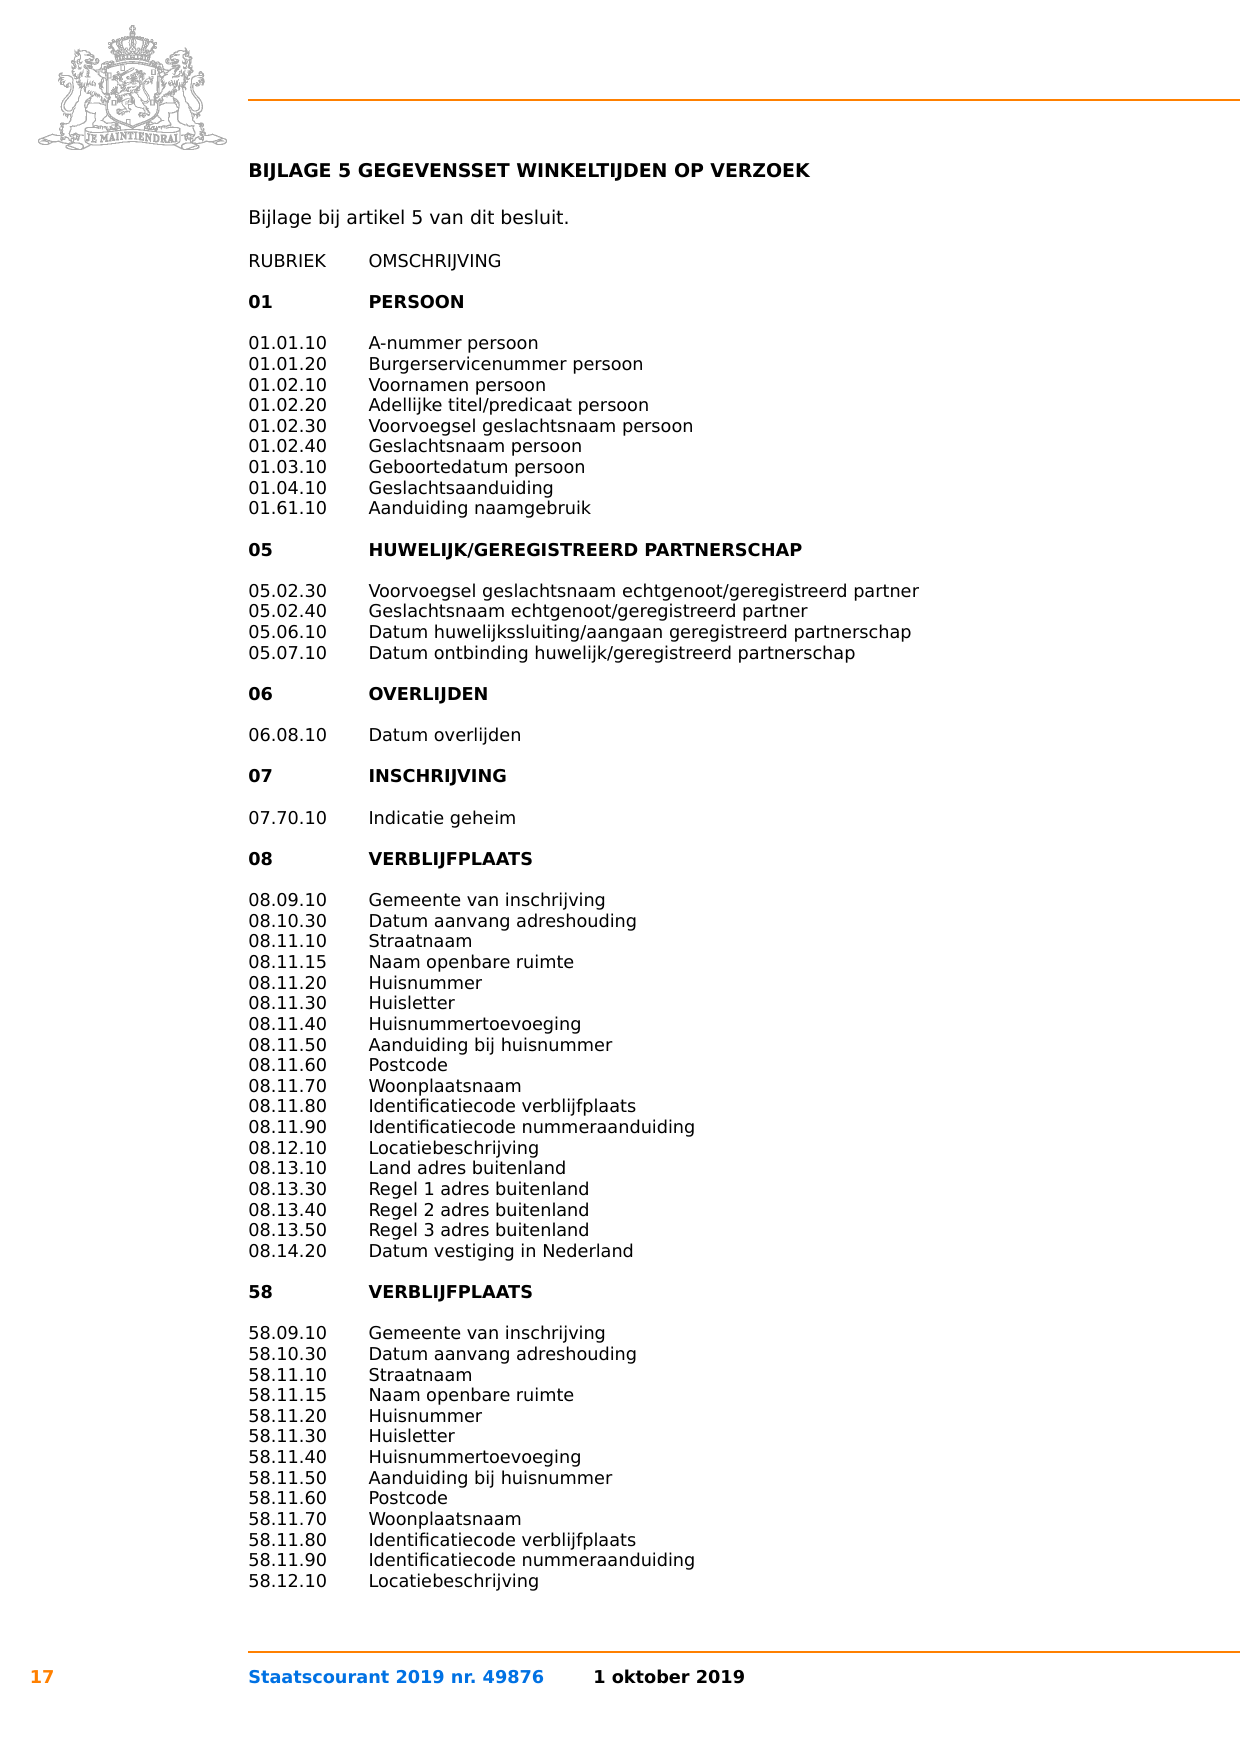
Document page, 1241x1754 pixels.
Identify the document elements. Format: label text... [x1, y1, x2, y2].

table_cell [363, 560, 1163, 581]
table_cell Datum aanvang adreshouding [363, 1344, 1163, 1364]
table_cell Huisnummertoevoeging [363, 1447, 1163, 1468]
table_cell PERSOON [363, 292, 1163, 313]
table_cell 08.11.60 [248, 1055, 362, 1076]
table_cell 08.11.15 [248, 952, 362, 973]
table_cell 58.11.60 [248, 1488, 362, 1509]
table_cell [363, 663, 1163, 684]
table_cell Aanduiding bij huisnummer [363, 1468, 1163, 1488]
table_cell 58.12.10 [248, 1571, 362, 1591]
table_cell 05 [248, 540, 362, 560]
table_cell Geboortedatum persoon [363, 457, 1163, 478]
table_cell 07 [248, 766, 362, 787]
table_cell [248, 746, 362, 766]
table_cell A-nummer persoon [363, 333, 1163, 354]
table_cell 58.11.15 [248, 1385, 362, 1406]
table_cell Geslachtsnaam persoon [363, 436, 1163, 457]
table_cell Aanduiding naamgebruik [363, 498, 1163, 519]
table_cell 01 [248, 292, 362, 313]
table_cell 01.01.20 [248, 354, 362, 374]
table_cell 05.06.10 [248, 622, 362, 643]
table_cell Woonplaatsnaam [363, 1509, 1163, 1529]
table_cell 05.02.40 [248, 601, 362, 622]
table_cell 08.13.50 [248, 1220, 362, 1241]
table_cell Naam openbare ruimte [363, 952, 1163, 973]
subtitle BIJLAGE 5 GEGEVENSSET WINKELTIJDEN OP VERZOEK [248, 160, 1163, 182]
table_cell 01.02.20 [248, 395, 362, 416]
table_cell Indicatie geheim [363, 808, 1163, 828]
table_cell 01.04.10 [248, 478, 362, 498]
table_cell Geslachtsaanduiding [363, 478, 1163, 498]
table_cell [363, 705, 1163, 725]
table_cell Locatiebeschrijving [363, 1138, 1163, 1158]
table_cell [363, 746, 1163, 766]
table_cell Huisletter [363, 993, 1163, 1014]
table_cell [248, 1303, 362, 1323]
table_cell [248, 519, 362, 539]
table_cell Postcode [363, 1488, 1163, 1509]
table_cell Voorvoegsel geslachtsnaam persoon [363, 416, 1163, 436]
table_cell Burgerservicenummer persoon [363, 354, 1163, 374]
table_cell 58.11.40 [248, 1447, 362, 1468]
table_header RUBRIEK [248, 251, 362, 271]
table_cell 01.02.30 [248, 416, 362, 436]
table_cell HUWELIJK/GEREGISTREERD PARTNERSCHAP [363, 540, 1163, 560]
table_cell Regel 3 adres buitenland [363, 1220, 1163, 1241]
table_cell 08.14.20 [248, 1241, 362, 1261]
table_cell 58.09.10 [248, 1323, 362, 1344]
table_cell 58.11.90 [248, 1550, 362, 1571]
picture [38, 25, 227, 150]
table_cell [248, 560, 362, 581]
table_cell 08.13.40 [248, 1200, 362, 1220]
table_cell Adellijke titel/predicaat persoon [363, 395, 1163, 416]
table_cell 58.10.30 [248, 1344, 362, 1364]
table_cell [248, 313, 362, 333]
table_cell 08.11.50 [248, 1035, 362, 1055]
table_cell 58.11.10 [248, 1365, 362, 1385]
table_cell 08 [248, 849, 362, 869]
table_cell [248, 828, 362, 849]
table_cell VERBLIJFPLAATS [363, 1282, 1163, 1303]
table_cell Regel 1 adres buitenland [363, 1179, 1163, 1199]
table_cell OVERLIJDEN [363, 684, 1163, 704]
table_cell 58.11.80 [248, 1530, 362, 1550]
table_cell Identificatiecode verblijfplaats [363, 1096, 1163, 1117]
table_cell 08.09.10 [248, 890, 362, 911]
table_cell 08.13.30 [248, 1179, 362, 1199]
table_cell Huisnummertoevoeging [363, 1014, 1163, 1034]
table_cell Postcode [363, 1055, 1163, 1076]
table_cell Woonplaatsnaam [363, 1076, 1163, 1096]
table_cell 58.11.30 [248, 1426, 362, 1447]
table_cell Identificatiecode verblijfplaats [363, 1530, 1163, 1550]
table_cell [248, 787, 362, 808]
table_cell [363, 519, 1163, 539]
table_cell 58.11.70 [248, 1509, 362, 1529]
table_cell 08.11.20 [248, 973, 362, 993]
table_cell [363, 870, 1163, 890]
table_cell Huisnummer [363, 1406, 1163, 1426]
table_cell 01.02.40 [248, 436, 362, 457]
table_cell 01.02.10 [248, 375, 362, 395]
table_cell Identificatiecode nummeraanduiding [363, 1550, 1163, 1571]
table_cell [248, 705, 362, 725]
table_cell 06.08.10 [248, 725, 362, 746]
table_cell Geslachtsnaam echtgenoot/geregistreerd partner [363, 601, 1163, 622]
table_cell 08.12.10 [248, 1138, 362, 1158]
table_cell 58 [248, 1282, 362, 1303]
table_cell [363, 1261, 1163, 1282]
table_cell 05.02.30 [248, 581, 362, 601]
table_cell 08.11.90 [248, 1117, 362, 1138]
table_cell [363, 313, 1163, 333]
table_cell 08.11.40 [248, 1014, 362, 1034]
table_cell Huisnummer [363, 973, 1163, 993]
table_cell 58.11.50 [248, 1468, 362, 1488]
table_cell [248, 271, 362, 292]
table_cell Datum huwelijkssluiting/aangaan geregistreerd partnerschap [363, 622, 1163, 643]
table_cell Identificatiecode nummeraanduiding [363, 1117, 1163, 1138]
table_cell [363, 787, 1163, 808]
table_cell Locatiebeschrijving [363, 1571, 1163, 1591]
table_cell 08.13.10 [248, 1158, 362, 1179]
table_cell Voornamen persoon [363, 375, 1163, 395]
table_cell [363, 828, 1163, 849]
table_cell Voorvoegsel geslachtsnaam echtgenoot/geregistreerd partner [363, 581, 1163, 601]
table_cell 08.11.80 [248, 1096, 362, 1117]
table_cell [248, 1261, 362, 1282]
table_cell 05.07.10 [248, 643, 362, 663]
table_cell Regel 2 adres buitenland [363, 1200, 1163, 1220]
table_cell 08.11.70 [248, 1076, 362, 1096]
table_cell 08.11.10 [248, 931, 362, 952]
table_cell Huisletter [363, 1426, 1163, 1447]
table_cell Naam openbare ruimte [363, 1385, 1163, 1406]
table_cell Straatnaam [363, 1365, 1163, 1385]
table_cell 06 [248, 684, 362, 704]
table_cell [248, 870, 362, 890]
table_cell INSCHRIJVING [363, 766, 1163, 787]
table_cell Datum overlijden [363, 725, 1163, 746]
table_cell Datum vestiging in Nederland [363, 1241, 1163, 1261]
table_cell 01.03.10 [248, 457, 362, 478]
table_cell Gemeente van inschrijving [363, 1323, 1163, 1344]
table_cell 01.61.10 [248, 498, 362, 519]
table_cell Datum ontbinding huwelijk/geregistreerd partnerschap [363, 643, 1163, 663]
table_cell VERBLIJFPLAATS [363, 849, 1163, 869]
table_cell 01.01.10 [248, 333, 362, 354]
table_cell Land adres buitenland [363, 1158, 1163, 1179]
table_cell Datum aanvang adreshouding [363, 911, 1163, 931]
table_cell [248, 663, 362, 684]
table_cell 07.70.10 [248, 808, 362, 828]
table_cell Gemeente van inschrijving [363, 890, 1163, 911]
text Bijlage bij artikel 5 van dit besluit. [248, 207, 1163, 229]
table_cell Aanduiding bij huisnummer [363, 1035, 1163, 1055]
table_cell [363, 271, 1163, 292]
table_header OMSCHRIJVING [363, 251, 1163, 271]
table_cell 08.11.30 [248, 993, 362, 1014]
table_cell 08.10.30 [248, 911, 362, 931]
table_cell [363, 1303, 1163, 1323]
table_cell 58.11.20 [248, 1406, 362, 1426]
table_cell Straatnaam [363, 931, 1163, 952]
